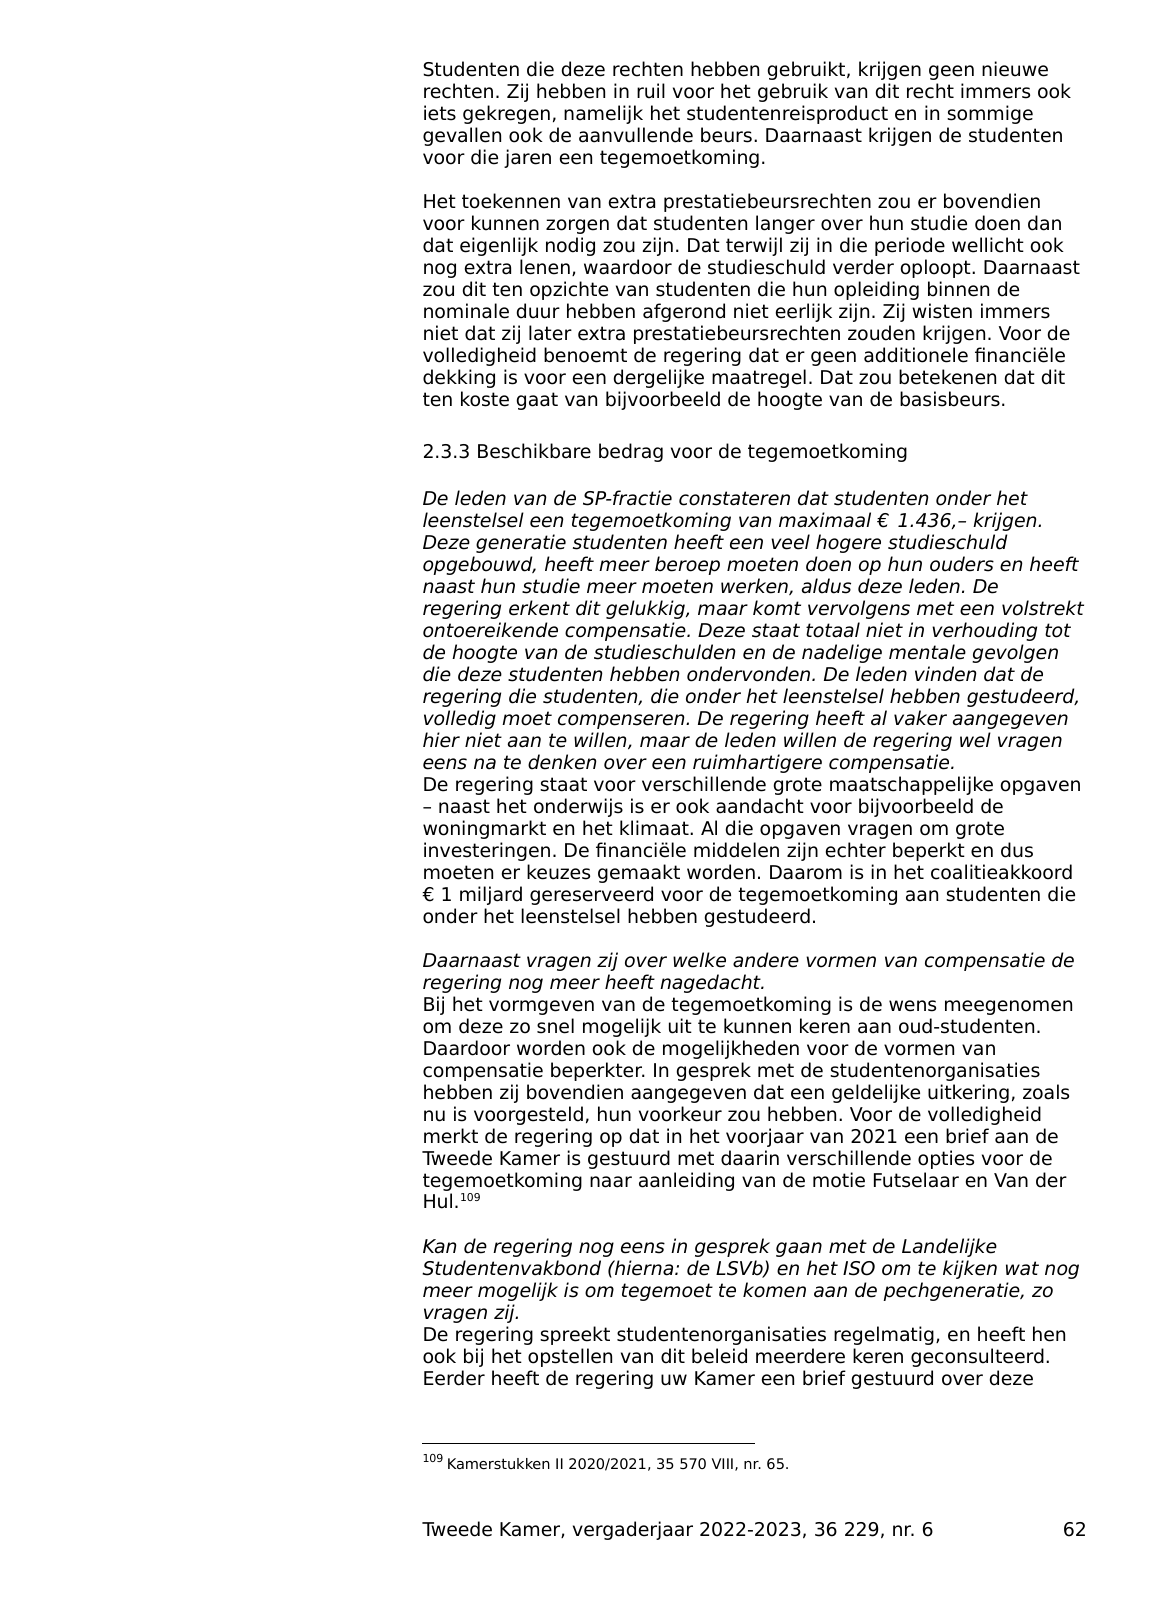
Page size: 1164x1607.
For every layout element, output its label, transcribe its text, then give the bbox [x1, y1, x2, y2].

text Kan de regering nog eens in gesprek gaan met de Landelijke Studentenvakbond (hierna: de LSVb) en het ISO om te kijken wat nog meer mogelijk is om tegemoet te komen aan de pechgeneratie, zo vragen zij. [422, 1236, 1087, 1323]
text Kamerstukken II 2020/2021, 35 570 VIII, nr. 65. [422, 1452, 1087, 1474]
text Bij het vormgeven van de tegemoetkoming is de wens meegenomen om deze zo snel mogelijk uit te kunnen keren aan oud-studenten. Daardoor worden ook de mogelijkheden voor de vormen van compensatie beperkter. In gesprek met de studentenorganisaties hebben zij bovendien aangegeven dat een geldelijke uitkering, zoals nu is voorgesteld, hun voorkeur zou hebben. Voor de volledigheid merkt de regering op dat in het voorjaar van 2021 een brief aan de Tweede Kamer is gestuurd met daarin verschillende opties voor de tegemoetkoming naar aanleiding van de motie Futselaar en Van der Hul. [422, 994, 1087, 1213]
text De leden van de SP-fractie constateren dat studenten onder het leenstelsel een tegemoetkoming van maximaal € 1.436,– krijgen. Deze generatie studenten heeft een veel hogere studieschuld opgebouwd, heeft meer beroep moeten doen op hun ouders en heeft naast hun studie meer moeten werken, aldus deze leden. De regering erkent dit gelukkig, maar komt vervolgens met een volstrekt ontoereikende compensatie. Deze staat totaal niet in verhouding tot de hoogte van de studieschulden en de nadelige mentale gevolgen die deze studenten hebben ondervonden. De leden vinden dat de regering die studenten, die onder het leenstelsel hebben gestudeerd, volledig moet compenseren. De regering heeft al vaker aangegeven hier niet aan te willen, maar de leden willen de regering wel vragen eens na te denken over een ruimhartigere compensatie. [422, 488, 1087, 774]
text Het toekennen van extra prestatiebeursrechten zou er bovendien voor kunnen zorgen dat studenten langer over hun studie doen dan dat eigenlijk nodig zou zijn. Dat terwijl zij in die periode wellicht ook nog extra lenen, waardoor de studieschuld verder oploopt. Daarnaast zou dit ten opzichte van studenten die hun opleiding binnen de nominale duur hebben afgerond niet eerlijk zijn. Zij wisten immers niet dat zij later extra prestatiebeursrechten zouden krijgen. Voor de volledigheid benoemt de regering dat er geen additionele financiële dekking is voor een dergelijke maatregel. Dat zou betekenen dat dit ten koste gaat van bijvoorbeeld de hoogte van de basisbeurs. [422, 191, 1087, 411]
text De regering staat voor verschillende grote maatschappelijke opgaven – naast het onderwijs is er ook aandacht voor bijvoorbeeld de woningmarkt en het klimaat. Al die opgaven vragen om grote investeringen. De financiële middelen zijn echter beperkt en dus moeten er keuzes gemaakt worden. Daarom is in het coalitieakkoord € 1 miljard gereserveerd voor de tegemoetkoming aan studenten die onder het leenstelsel hebben gestudeerd. [422, 774, 1087, 927]
subtitle 2.3.3 Beschikbare bedrag voor de tegemoetkoming [422, 441, 1087, 463]
text Studenten die deze rechten hebben gebruikt, krijgen geen nieuwe rechten. Zij hebben in ruil voor het gebruik van dit recht immers ook iets gekregen, namelijk het studentenreisproduct en in sommige gevallen ook de aanvullende beurs. Daarnaast krijgen de studenten voor die jaren een tegemoetkoming. [422, 59, 1087, 169]
text De regering spreekt studentenorganisaties regelmatig, en heeft hen ook bij het opstellen van dit beleid meerdere keren geconsulteerd. Eerder heeft de regering uw Kamer een brief gestuurd over deze [422, 1323, 1087, 1389]
text Daarnaast vragen zij over welke andere vormen van compensatie de regering nog meer heeft nagedacht. [422, 950, 1087, 994]
